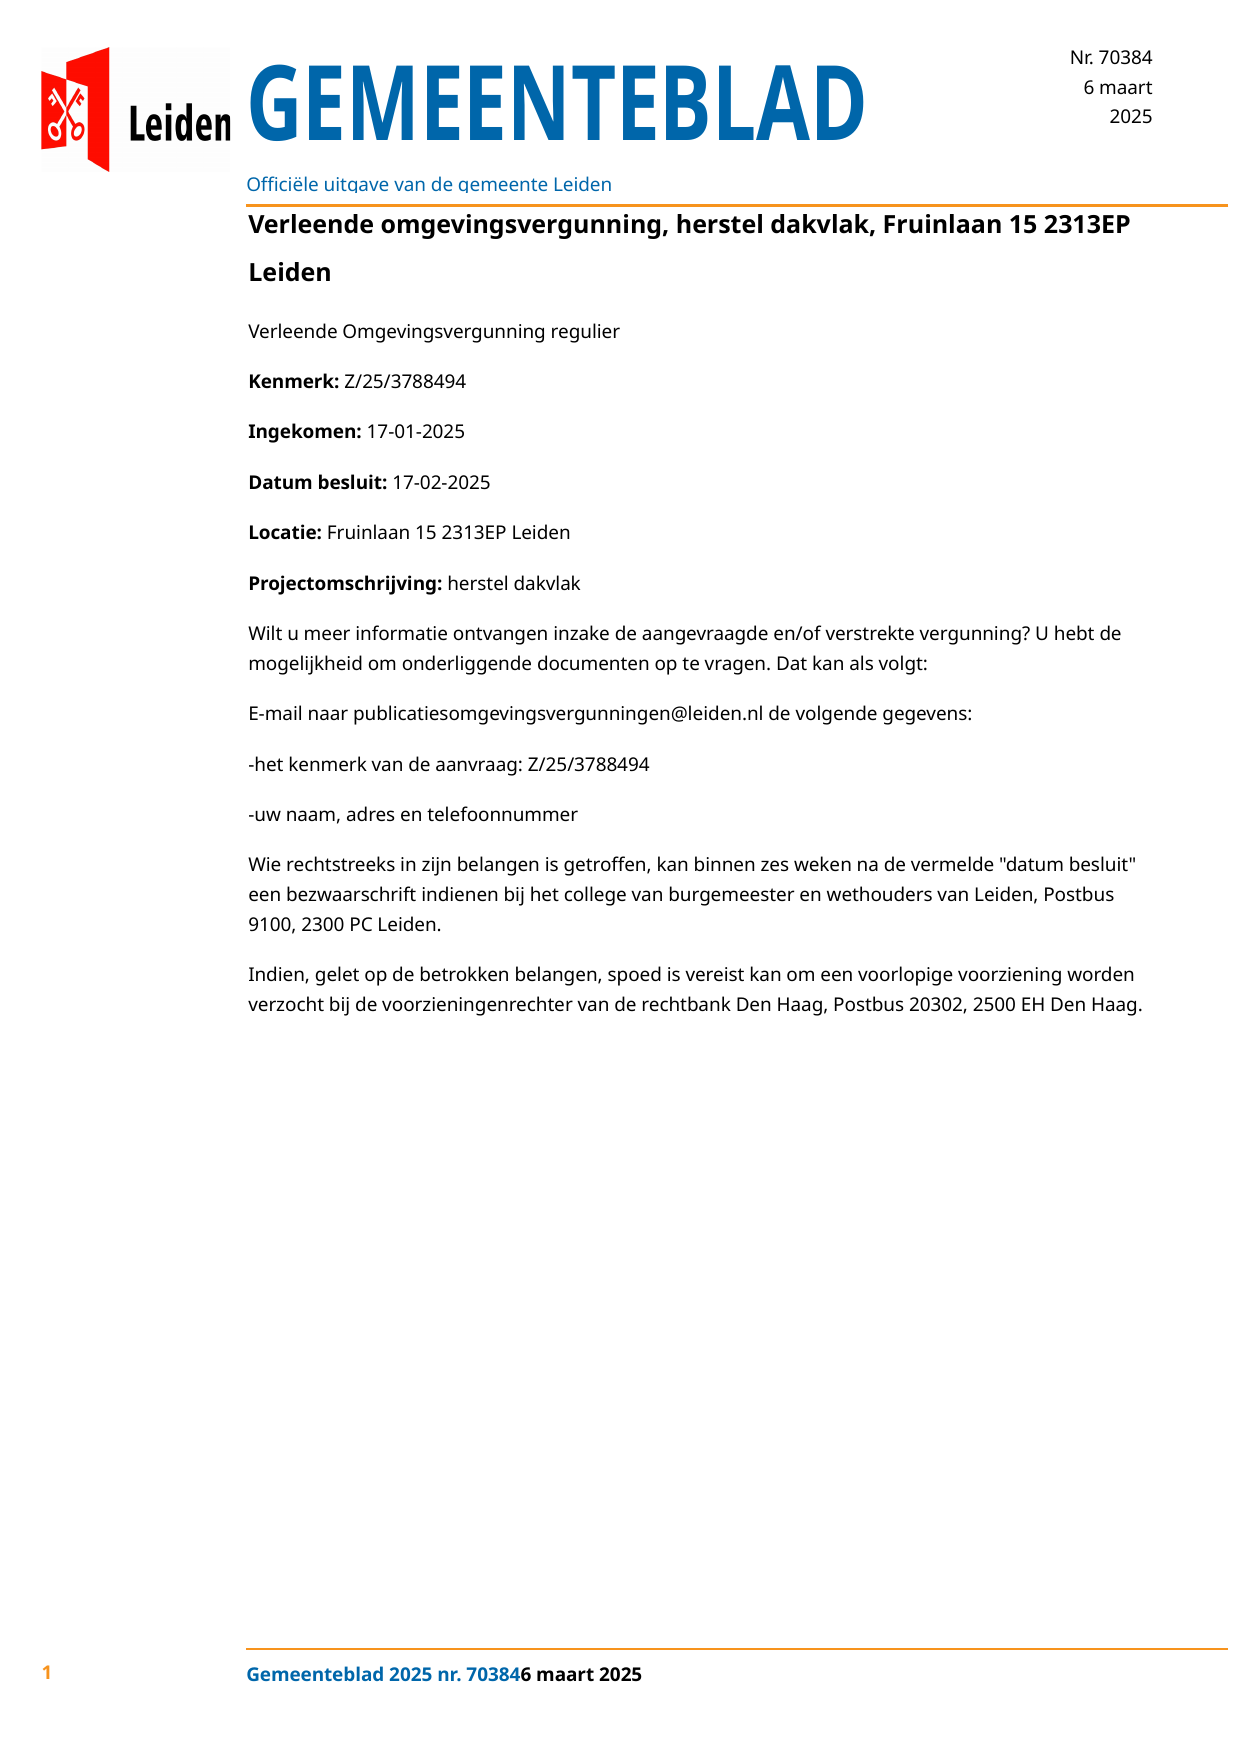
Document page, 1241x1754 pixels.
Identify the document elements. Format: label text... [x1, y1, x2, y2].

text Verleende omgevingsvergunning, herstel dakvlak, Fruinlaan 15 2313EP Leiden [248, 207, 1152, 288]
text Indien, gelet op de betrokken belangen, spoed is vereist kan om een voorlopige voorziening worden verzocht bij de voorzieningenrechter van de rechtbank Den Haag, Postbus 20302, 2500 EH Den Haag. [248, 961, 1152, 1017]
text Projectomschrijving: herstel dakvlak [248, 570, 1152, 596]
text E-mail naar publicatiesomgevingsvergunningen@leiden.nl de volgende gegevens: [248, 700, 1152, 726]
text Verleende Omgevingsvergunning regulier [248, 318, 1152, 344]
text Kenmerk: Z/25/3788494 [248, 368, 1152, 394]
text -het kenmerk van de aanvraag: Z/25/3788494 [248, 751, 1152, 777]
text Wilt u meer informatie ontvangen inzake de aangevraagde en/of verstrekte vergunning? U hebt de mogelijkheid om onderliggende documenten op te vragen. Dat kan als volgt: [248, 620, 1152, 676]
text Datum besluit: 17-02-2025 [248, 469, 1152, 495]
text Wie rechtstreeks in zijn belangen is getroffen, kan binnen zes weken na de vermelde "datum besluit" een bezwaarschrift indienen bij het college van burgemeester en wethouders van Leiden, Postbus 9100, 2300 PC Leiden. [248, 852, 1152, 937]
text Ingekomen: 17-01-2025 [248, 419, 1152, 444]
text -uw naam, adres en telefoonnummer [248, 801, 1152, 827]
picture [41, 47, 231, 172]
text Locatie: Fruinlaan 15 2313EP Leiden [248, 519, 1152, 545]
